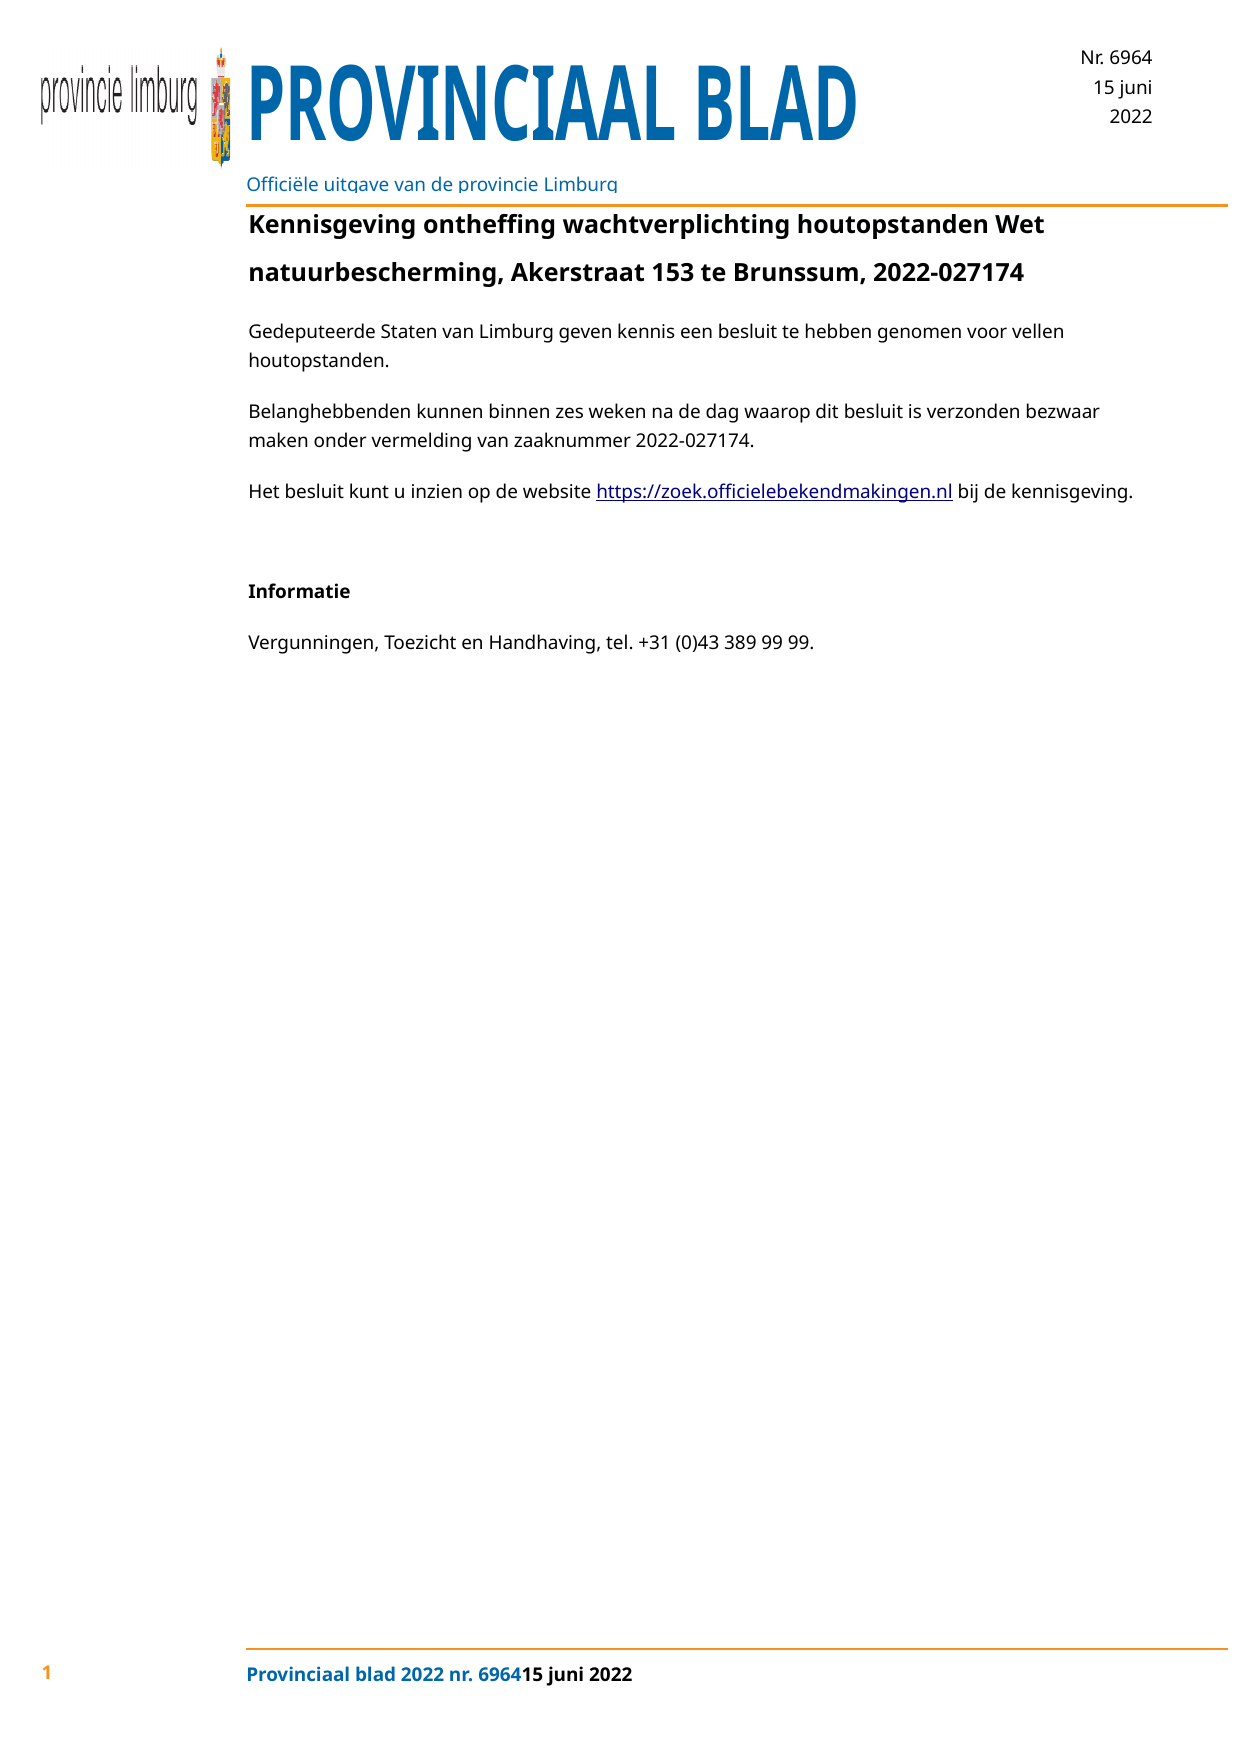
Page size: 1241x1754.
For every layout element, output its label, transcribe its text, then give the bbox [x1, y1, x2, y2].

text Gedeputeerde Staten van Limburg geven kennis een besluit te hebben genomen voor vellen houtopstanden. [248, 318, 1152, 373]
picture [41, 47, 231, 172]
text Informatie [248, 579, 1152, 604]
text Kennisgeving ontheffing wachtverplichting houtopstanden Wet natuurbescherming, Akerstraat 153 te Brunssum, 2022-027174 [248, 207, 1152, 288]
text Belanghebbenden kunnen binnen zes weken na de dag waarop dit besluit is verzonden bezwaar maken onder vermelding van zaaknummer 2022-027174. [248, 398, 1152, 453]
text Het besluit kunt u inzien op de website https://zoek.officielebekendmakingen.nl bij de kennisgeving. [248, 478, 1152, 504]
text Vergunningen, Toezicht en Handhaving, tel. +31 (0)43 389 99 99. [248, 629, 1152, 655]
